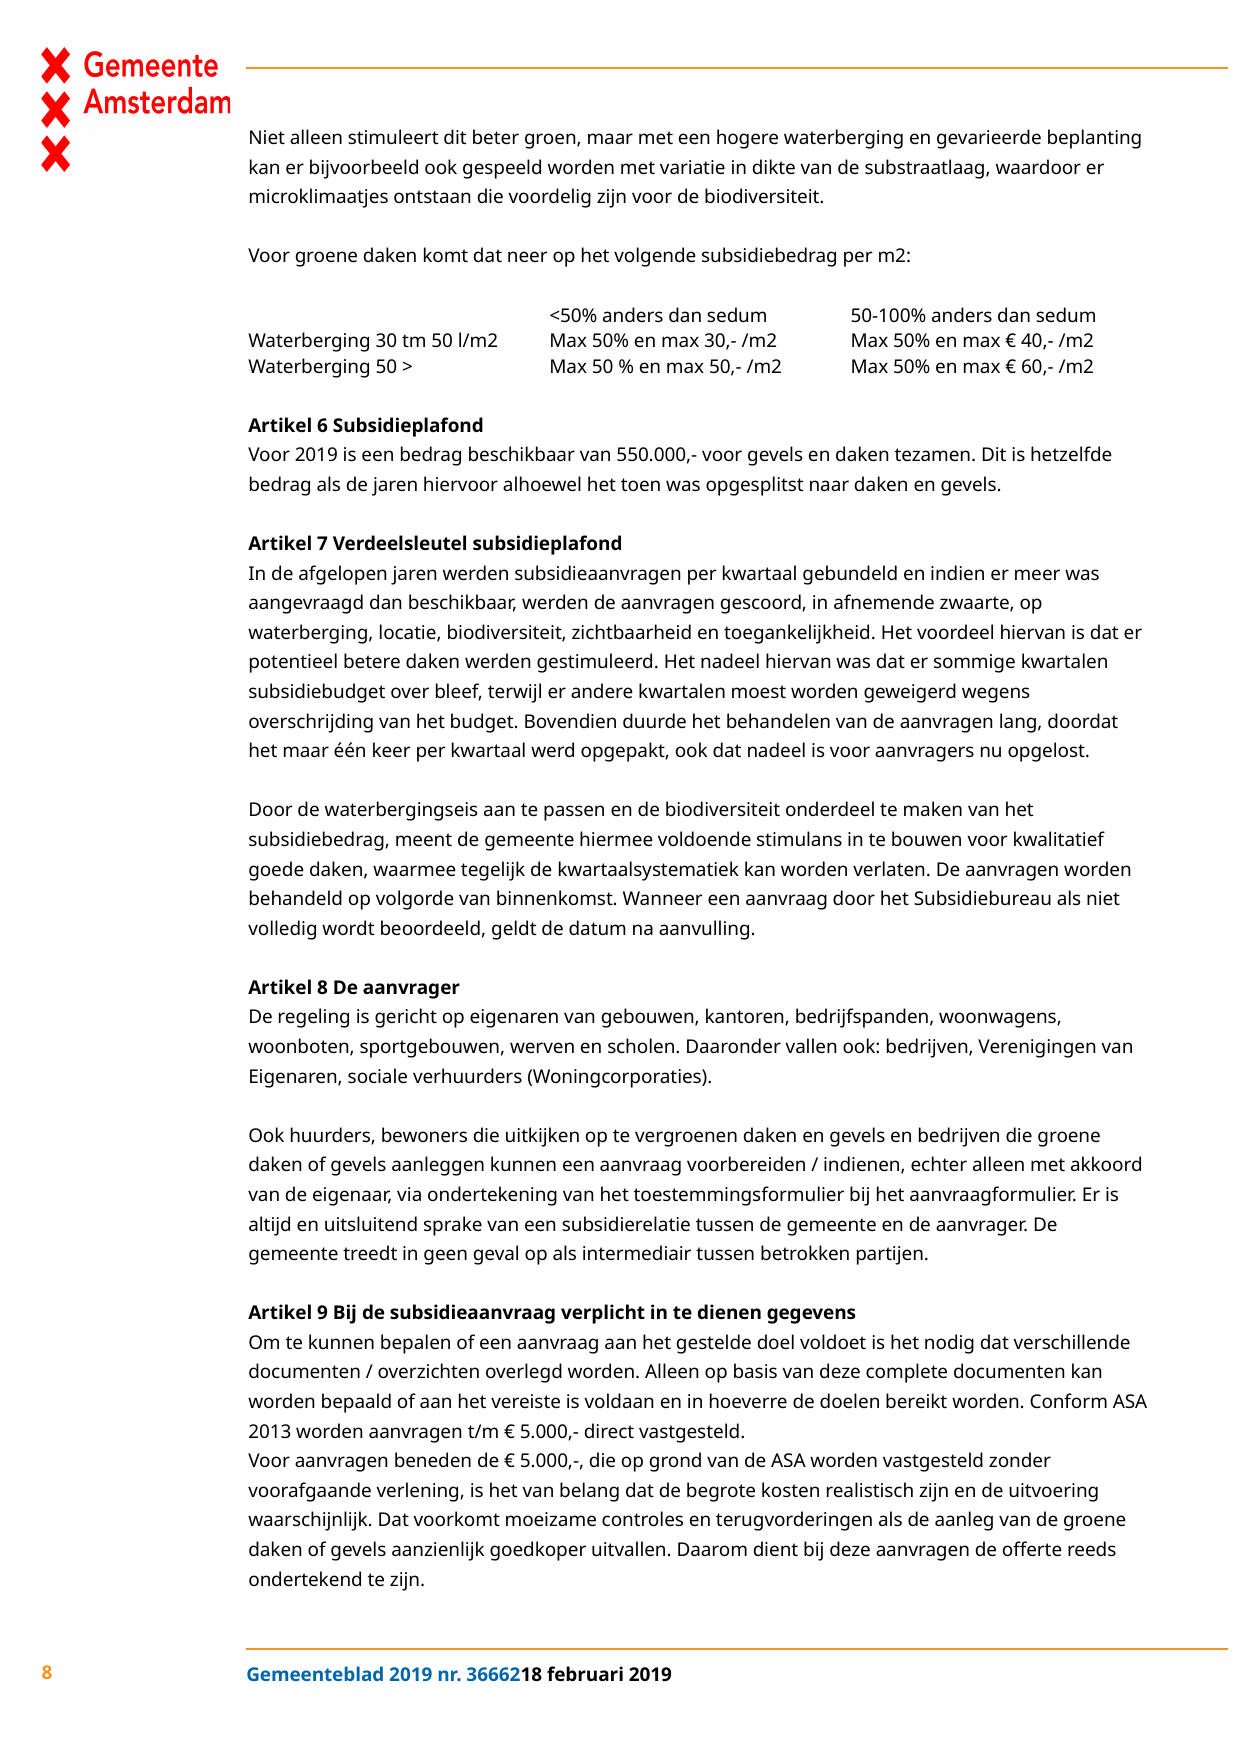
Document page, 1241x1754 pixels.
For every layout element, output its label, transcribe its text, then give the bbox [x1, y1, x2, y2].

text Artikel 8 De aanvrager [248, 974, 1152, 1000]
text In de afgelopen jaren werden subsidieaanvragen per kwartaal gebundeld en indien er meer was aangevraagd dan beschikbaar, werden de aanvragen gescoord, in afnemende zwaarte, op waterberging, locatie, biodiversiteit, zichtbaarheid en toegankelijkheid. Het voordeel hiervan is dat er potentieel betere daken werden gestimuleerd. Het nadeel hiervan was dat er sommige kwartalen subsidiebudget over bleef, terwijl er andere kwartalen moest worden geweigerd wegens overschrijding van het budget. Bovendien duurde het behandelen van de aanvragen lang, doordat het maar één keer per kwartaal werd opgepakt, ook dat nadeel is voor aanvragers nu opgelost. [248, 560, 1152, 763]
text Artikel 7 Verdeelsleutel subsidieplafond [248, 530, 1152, 556]
text Niet alleen stimuleert dit beter groen, maar met een hogere waterberging en gevarieerde beplanting kan er bijvoorbeeld ook gespeeld worden met variatie in dikte van de substraatlaag, waardoor er microklimaatjes ontstaan die voordelig zijn voor de biodiversiteit. [248, 124, 1152, 209]
table_cell Max 50% en max 30,- /m2 [549, 328, 850, 353]
text Om te kunnen bepalen of een aanvraag aan het gestelde doel voldoet is het nodig dat verschillende documenten / overzichten overlegd worden. Alleen op basis van deze complete documenten kan worden bepaald of aan het vereiste is voldaan en in hoeverre de doelen bereikt worden. Conform ASA 2013 worden aanvragen t/m € 5.000,- direct vastgesteld. [248, 1329, 1152, 1443]
picture [41, 47, 231, 172]
table_cell Max 50% en max € 60,- /m2 [850, 354, 1152, 379]
table_cell Max 50% en max € 40,- /m2 [850, 328, 1152, 353]
text Artikel 9 Bij de subsidieaanvraag verplicht in te dienen gegevens [248, 1299, 1152, 1325]
table_cell Waterberging 50 > [248, 354, 549, 379]
text De regeling is gericht op eigenaren van gebouwen, kantoren, bedrijfspanden, woonwagens, woonboten, sportgebouwen, werven en scholen. Daaronder vallen ook: bedrijven, Verenigingen van Eigenaren, sociale verhuurders (Woningcorporaties). [248, 1004, 1152, 1088]
table_cell Waterberging 30 tm 50 l/m2 [248, 328, 549, 353]
table_header 50-100% anders dan sedum [850, 302, 1152, 328]
text Artikel 6 Subsidieplafond [248, 412, 1152, 438]
table_cell Max 50 % en max 50,- /m2 [549, 354, 850, 379]
text Voor 2019 is een bedrag beschikbaar van 550.000,- voor gevels en daken tezamen. Dit is hetzelfde bedrag als de jaren hiervoor alhoewel het toen was opgesplitst naar daken en gevels. [248, 442, 1152, 497]
text Voor aanvragen beneden de € 5.000,-, die op grond van de ASA worden vastgesteld zonder voorafgaande verlening, is het van belang dat de begrote kosten realistisch zijn en de uitvoering waarschijnlijk. Dat voorkomt moeizame controles en terugvorderingen als de aanleg van de groene daken of gevels aanzienlijk goedkoper uitvallen. Daarom dient bij deze aanvragen de offerte reeds ondertekend te zijn. [248, 1447, 1152, 1591]
text Door de waterbergingseis aan te passen en de biodiversiteit onderdeel te maken van het subsidiebedrag, meent de gemeente hiermee voldoende stimulans in te bouwen voor kwalitatief goede daken, waarmee tegelijk de kwartaalsystematiek kan worden verlaten. De aanvragen worden behandeld op volgorde van binnenkomst. Wanneer een aanvraag door het Subsidiebureau als niet volledig wordt beoordeeld, geldt de datum na aanvulling. [248, 797, 1152, 941]
table_header [248, 302, 549, 328]
text Ook huurders, bewoners die uitkijken op te vergroenen daken en gevels en bedrijven die groene daken of gevels aanleggen kunnen een aanvraag voorbereiden / indienen, echter alleen met akkoord van de eigenaar, via ondertekening van het toestemmingsformulier bij het aanvraagformulier. Er is altijd en uitsluitend sprake van een subsidierelatie tussen de gemeente en de aanvrager. De gemeente treedt in geen geval op als intermediair tussen betrokken partijen. [248, 1122, 1152, 1266]
table_header <50% anders dan sedum [549, 302, 850, 328]
text Voor groene daken komt dat neer op het volgende subsidiebedrag per m2: [248, 243, 1152, 268]
